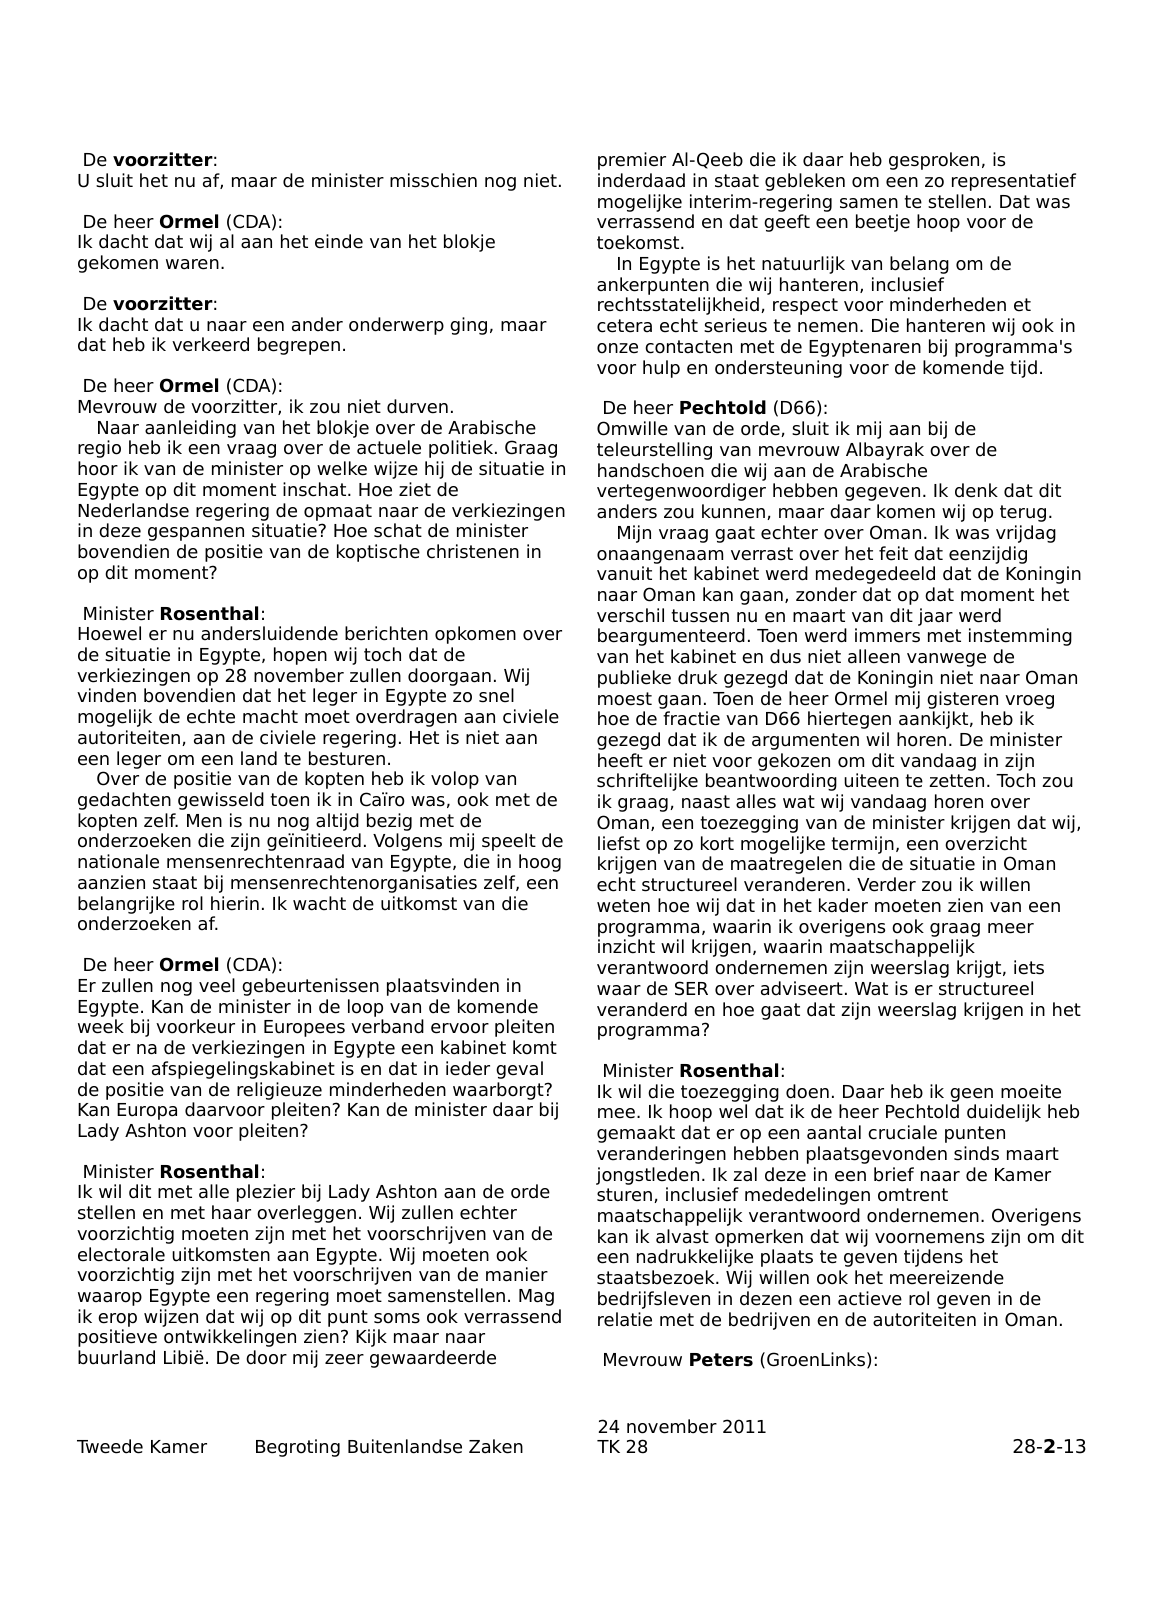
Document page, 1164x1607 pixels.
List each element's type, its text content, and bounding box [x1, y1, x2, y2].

text Mevrouw de voorzitter, ik zou niet durven. [77, 397, 567, 417]
text Er zullen nog veel gebeurtenissen plaatsvinden in Egypte. Kan de minister in de loop van de komende week bij voorkeur in Europees verband ervoor pleiten dat er na de verkiezingen in Egypte een kabinet komt dat een afspiegelingskabinet is en dat in ieder geval de positie van de religieuze minderheden waarborgt? Kan Europa daarvoor pleiten? Kan de minister daar bij Lady Ashton voor pleiten? [77, 976, 567, 1142]
text Naar aanleiding van het blokje over de Arabische regio heb ik een vraag over de actuele politiek. Graag hoor ik van de minister op welke wijze hij de situatie in Egypte op dit moment inschat. Hoe ziet de Nederlandse regering de opmaat naar de verkiezingen in deze gespannen situatie? Hoe schat de minister bovendien de positie van de koptische christenen in op dit moment? [77, 417, 567, 583]
text De heer Ormel (CDA): [77, 955, 567, 976]
text De voorzitter: [77, 150, 567, 171]
text Hoewel er nu andersluidende berichten opkomen over de situatie in Egypte, hopen wij toch dat de verkiezingen op 28 november zullen doorgaan. Wij vinden bovendien dat het leger in Egypte zo snel mogelijk de echte macht moet overdragen aan civiele autoriteiten, aan de civiele regering. Het is niet aan een leger om een land te besturen. [77, 624, 567, 769]
text Ik dacht dat wij al aan het einde van het blokje gekomen waren. [77, 232, 567, 274]
text Over de positie van de kopten heb ik volop van gedachten gewisseld toen ik in Caïro was, ook met de kopten zelf. Men is nu nog altijd bezig met de onderzoeken die zijn geïnitieerd. Volgens mij speelt de nationale mensenrechtenraad van Egypte, die in hoog aanzien staat bij mensenrechtenorganisaties zelf, een belangrijke rol hierin. Ik wacht de uitkomst van die onderzoeken af. [77, 769, 567, 935]
text De heer Ormel (CDA): [77, 212, 567, 232]
text Omwille van de orde, sluit ik mij aan bij de teleurstelling van mevrouw Albayrak over de handschoen die wij aan de Arabische vertegenwoordiger hebben gegeven. Ik denk dat dit anders zou kunnen, maar daar komen wij op terug. [596, 419, 1087, 523]
text Ik wil die toezegging doen. Daar heb ik geen moeite mee. Ik hoop wel dat ik de heer Pechtold duidelijk heb gemaakt dat er op een aantal cruciale punten veranderingen hebben plaatsgevonden sinds maart jongstleden. Ik zal deze in een brief naar de Kamer sturen, inclusief mededelingen omtrent maatschappelijk verantwoord ondernemen. Overigens kan ik alvast opmerken dat wij voornemens zijn om dit een nadrukkelijke plaats te geven tijdens het staatsbezoek. Wij willen ook het meereizende bedrijfsleven in dezen een actieve rol geven in de relatie met de bedrijven en de autoriteiten in Oman. [596, 1082, 1087, 1330]
text U sluit het nu af, maar de minister misschien nog niet. [77, 171, 567, 192]
text Mevrouw Peters (GroenLinks): [596, 1350, 1087, 1371]
text Ik dacht dat u naar een ander onderwerp ging, maar dat heb ik verkeerd begrepen. [77, 314, 567, 356]
text De heer Ormel (CDA): [77, 376, 567, 397]
text In Egypte is het natuurlijk van belang om de ankerpunten die wij hanteren, inclusief rechtsstatelijkheid, respect voor minderheden et cetera echt serieus te nemen. Die hanteren wij ook in onze contacten met de Egyptenaren bij programma's voor hulp en ondersteuning voor de komende tijd. [596, 254, 1087, 378]
text De heer Pechtold (D66): [596, 398, 1087, 419]
text Mijn vraag gaat echter over Oman. Ik was vrijdag onaangenaam verrast over het feit dat eenzijdig vanuit het kabinet werd medegedeeld dat de Koningin naar Oman kan gaan, zonder dat op dat moment het verschil tussen nu en maart van dit jaar werd beargumenteerd. Toen werd immers met instemming van het kabinet en dus niet alleen vanwege de publieke druk gezegd dat de Koningin niet naar Oman moest gaan. Toen de heer Ormel mij gisteren vroeg hoe de fractie van D66 hiertegen aankijkt, heb ik gezegd dat ik de argumenten wil horen. De minister heeft er niet voor gekozen om dit vandaag in zijn schriftelijke beantwoording uiteen te zetten. Toch zou ik graag, naast alles wat wij vandaag horen over Oman, een toezegging van de minister krijgen dat wij, liefst op zo kort mogelijke termijn, een overzicht krijgen van de maatregelen die de situatie in Oman echt structureel veranderen. Verder zou ik willen weten hoe wij dat in het kader moeten zien van een programma, waarin ik overigens ook graag meer inzicht wil krijgen, waarin maatschappelijk verantwoord ondernemen zijn weerslag krijgt, iets waar de SER over adviseert. Wat is er structureel veranderd en hoe gaat dat zijn weerslag krijgen in het programma? [596, 523, 1087, 1041]
text Ik wil dit met alle plezier bij Lady Ashton aan de orde stellen en met haar overleggen. Wij zullen echter voorzichtig moeten zijn met het voorschrijven van de electorale uitkomsten aan Egypte. Wij moeten ook voorzichtig zijn met het voorschrijven van de manier waarop Egypte een regering moet samenstellen. Mag ik erop wijzen dat wij op dit punt soms ook verrassend positieve ontwikkelingen zien? Kijk maar naar buurland Libië. De door mij zeer gewaardeerde [77, 1182, 567, 1369]
text Minister Rosenthal: [77, 1162, 567, 1182]
text De voorzitter: [77, 294, 567, 314]
text Minister Rosenthal: [596, 1061, 1087, 1082]
text Minister Rosenthal: [77, 603, 567, 624]
text premier Al-Qeeb die ik daar heb gesproken, is inderdaad in staat gebleken om een zo representatief mogelijke interim-regering samen te stellen. Dat was verrassend en dat geeft een beetje hoop voor de toekomst. [596, 150, 1087, 254]
